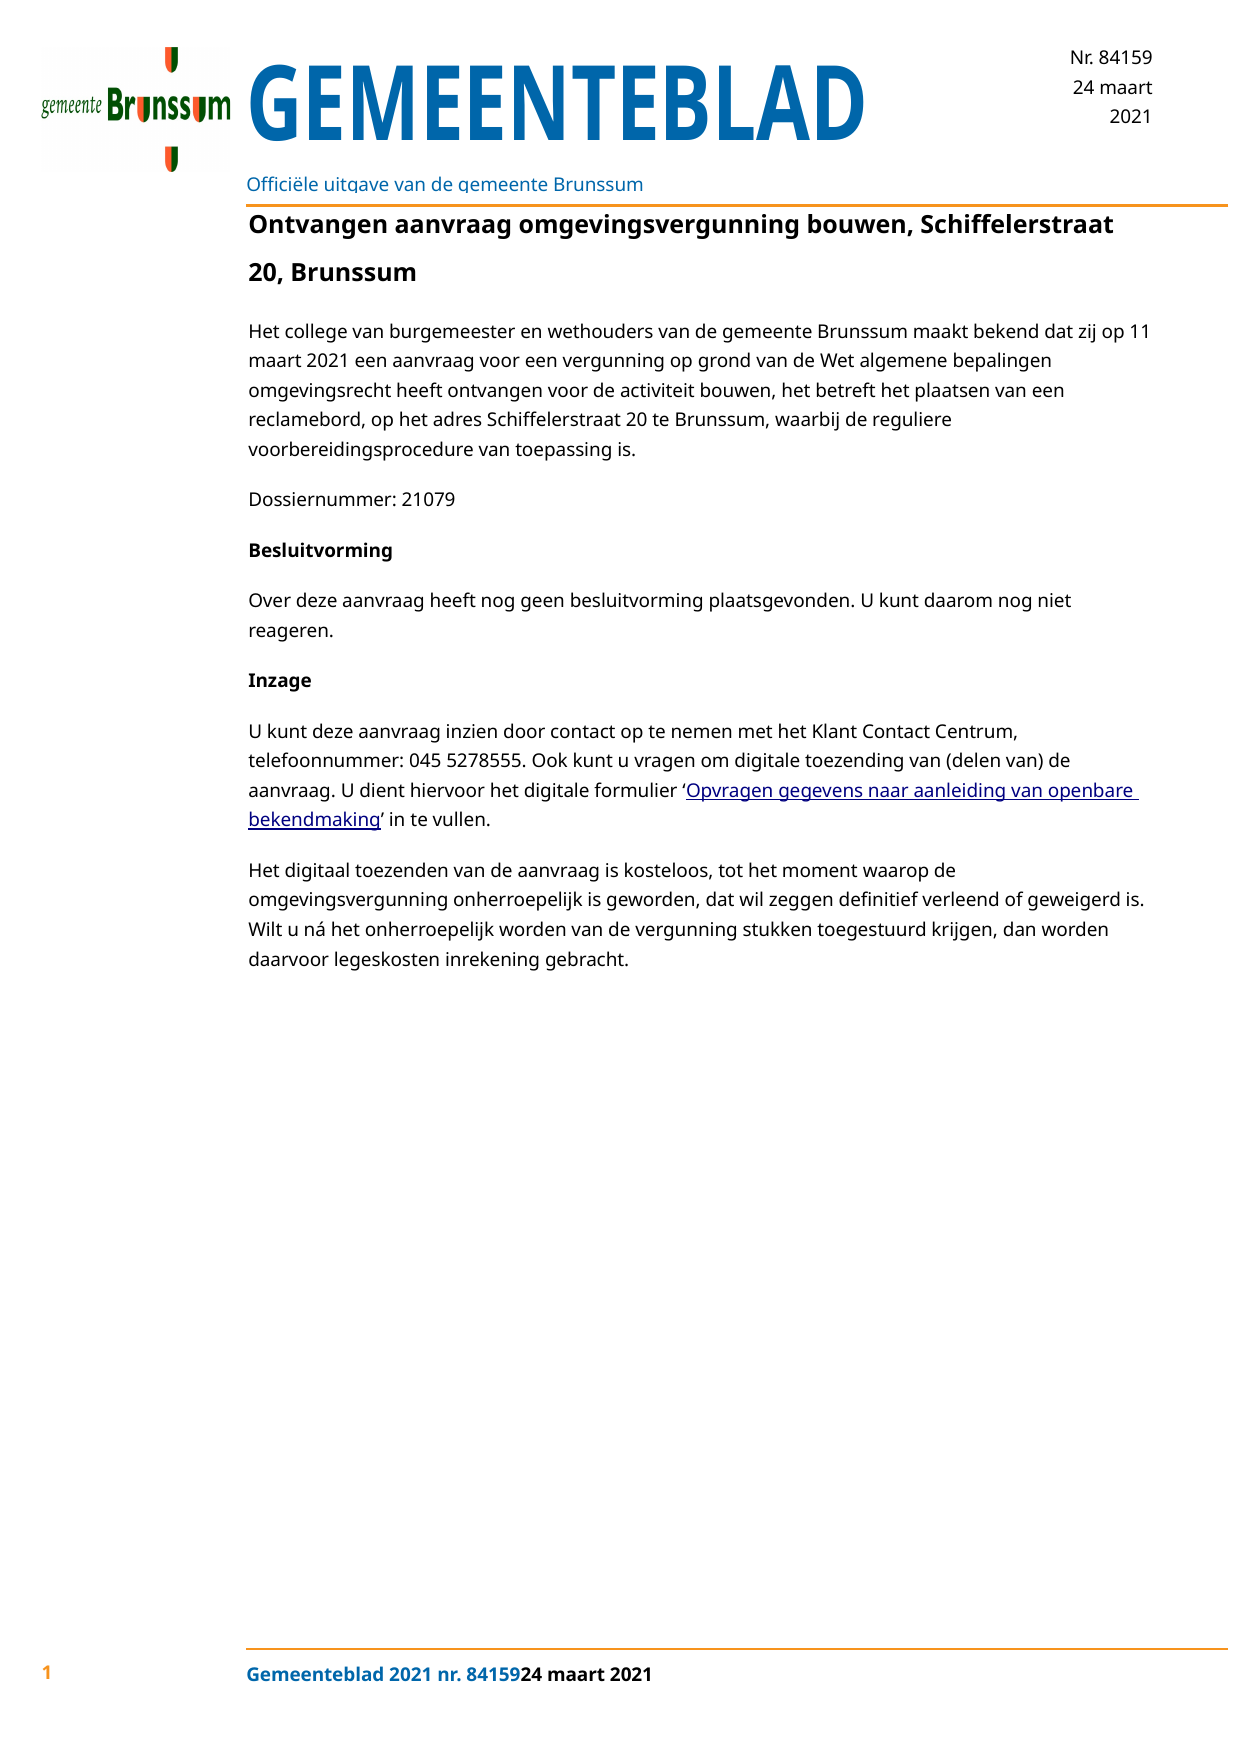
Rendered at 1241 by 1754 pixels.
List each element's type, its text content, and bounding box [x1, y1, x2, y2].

text Dossiernummer: 21079 [248, 487, 1152, 512]
text Inzage [248, 667, 1152, 693]
text U kunt deze aanvraag inzien door contact op te nemen met het Klant Contact Centrum, telefoonnummer: 045 5278555. Ook kunt u vragen om digitale toezending van (delen van) de aanvraag. U dient hiervoor het digitale formulier ‘Opvragen gegevens naar aanleiding van openbare bekendmaking’ in te vullen. [248, 718, 1152, 832]
text Het digitaal toezenden van de aanvraag is kosteloos, tot het moment waarop de omgevingsvergunning onherroepelijk is geworden, dat wil zeggen definitief verleend of geweigerd is. Wilt u ná het onherroepelijk worden van de vergunning stukken toegestuurd krijgen, dan worden daarvoor legeskosten inrekening gebracht. [248, 857, 1152, 972]
text Besluitvorming [248, 537, 1152, 563]
picture [41, 47, 231, 172]
text Over deze aanvraag heeft nog geen besluitvorming plaatsgevonden. U kunt daarom nog niet reageren. [248, 587, 1152, 643]
text Het college van burgemeester en wethouders van de gemeente Brunssum maakt bekend dat zij op 11 maart 2021 een aanvraag voor een vergunning op grond van de Wet algemene bepalingen omgevingsrecht heeft ontvangen voor de activiteit bouwen, het betreft het plaatsen van een reclamebord, op het adres Schiffelerstraat 20 te Brunssum, waarbij de reguliere voorbereidingsprocedure van toepassing is. [248, 318, 1152, 462]
text Ontvangen aanvraag omgevingsvergunning bouwen, Schiffelerstraat 20, Brunssum [248, 207, 1152, 288]
